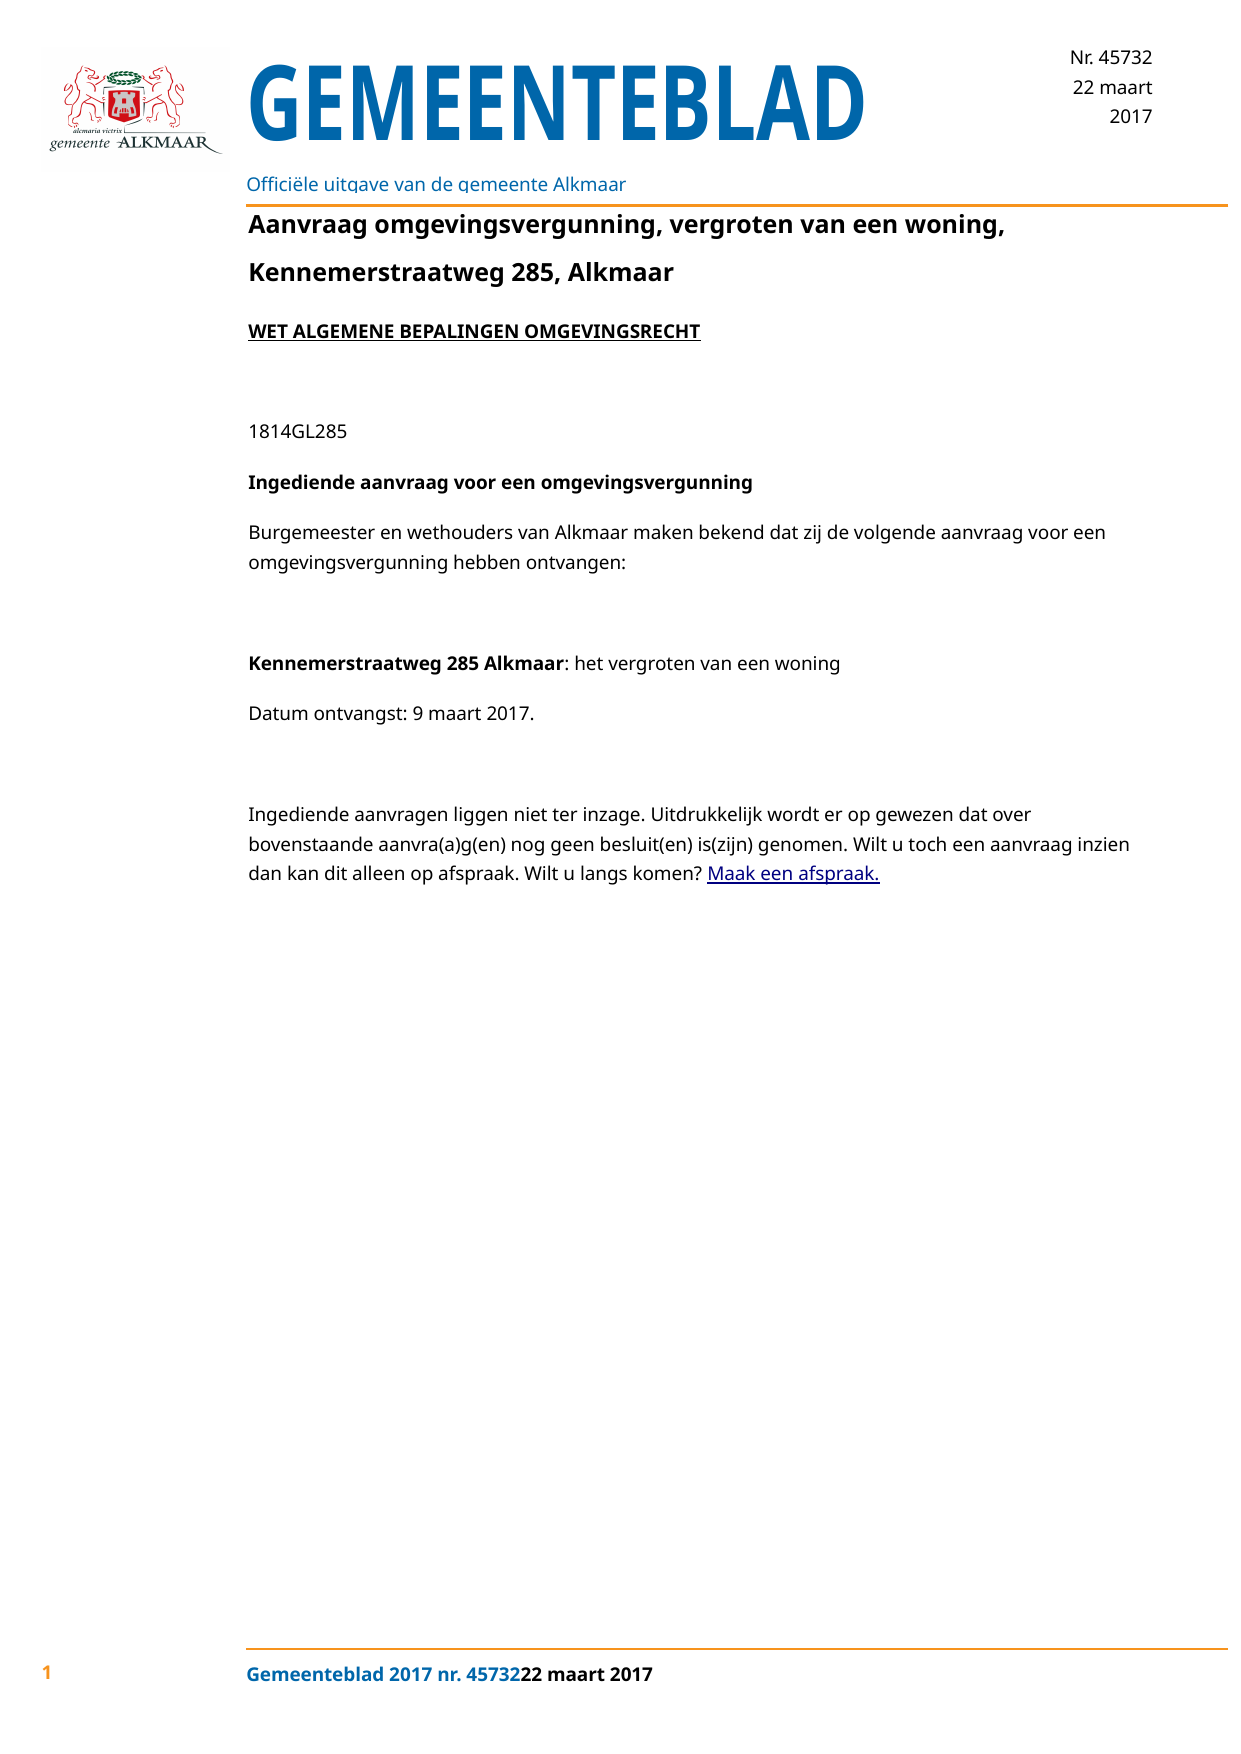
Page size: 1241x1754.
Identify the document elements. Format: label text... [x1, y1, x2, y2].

text WET ALGEMENE BEPALINGEN OMGEVINGSRECHT [248, 318, 1152, 344]
text Datum ontvangst: 9 maart 2017. [248, 700, 1152, 726]
text Ingediende aanvraag voor een omgevingsvergunning [248, 469, 1152, 495]
text Aanvraag omgevingsvergunning, vergroten van een woning, Kennemerstraatweg 285, Alkmaar [248, 207, 1152, 288]
text Ingediende aanvragen liggen niet ter inzage. Uitdrukkelijk wordt er op gewezen dat over bovenstaande aanvra(a)g(en) nog geen besluit(en) is(zijn) genomen. Wilt u toch een aanvraag inzien dan kan dit alleen op afspraak. Wilt u langs komen? Maak een afspraak. [248, 801, 1152, 886]
text 1814GL285 [248, 419, 1152, 444]
text Kennemerstraatweg 285 Alkmaar: het vergroten van een woning [248, 650, 1152, 676]
picture [41, 47, 231, 172]
text Burgemeester en wethouders van Alkmaar maken bekend dat zij de volgende aanvraag voor een omgevingsvergunning hebben ontvangen: [248, 519, 1152, 575]
